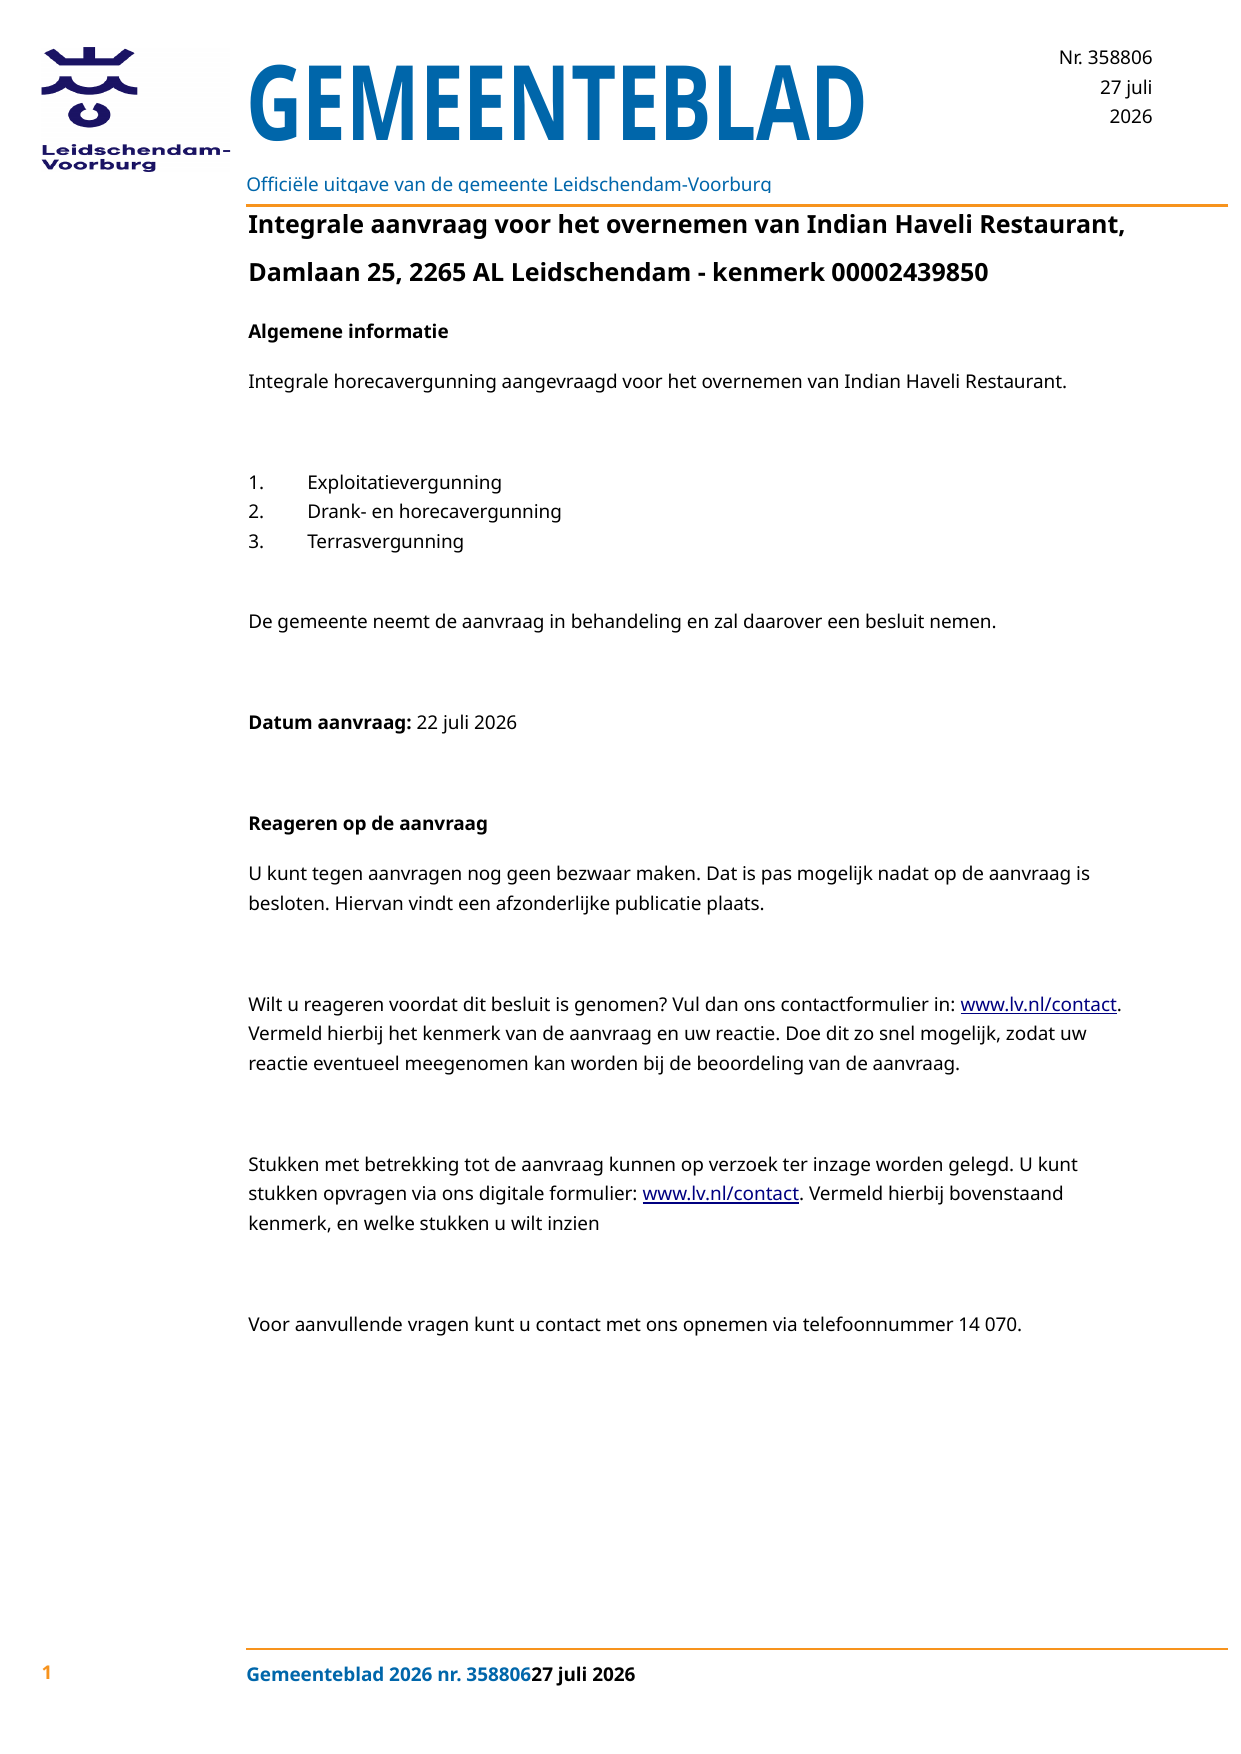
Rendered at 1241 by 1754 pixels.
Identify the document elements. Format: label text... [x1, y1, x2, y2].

text De gemeente neemt de aanvraag in behandeling en zal daarover een besluit nemen. [248, 608, 1152, 634]
text Algemene informatie [248, 318, 1152, 344]
text Wilt u reageren voordat dit besluit is genomen? Vul dan ons contactformulier in: www.lv.nl/contact. Vermeld hierbij het kenmerk van de aanvraag en uw reactie. Doe dit zo snel mogelijk, zodat uw reactie eventueel meegenomen kan worden bij de beoordeling van de aanvraag. [248, 991, 1152, 1076]
text Stukken met betrekking tot de aanvraag kunnen op verzoek ter inzage worden gelegd. U kunt stukken opvragen via ons digitale formulier: www.lv.nl/contact. Vermeld hierbij bovenstaand kenmerk, en welke stukken u wilt inzien [248, 1151, 1152, 1236]
text Integrale aanvraag voor het overnemen van Indian Haveli Restaurant, Damlaan 25, 2265 AL Leidschendam - kenmerk 00002439850 [248, 207, 1152, 288]
picture [41, 47, 231, 172]
text U kunt tegen aanvragen nog geen bezwaar maken. Dat is pas mogelijk nadat op de aanvraag is besloten. Hiervan vindt een afzonderlijke publicatie plaats. [248, 860, 1152, 916]
text Voor aanvullende vragen kunt u contact met ons opnemen via telefoonnummer 14 070. [248, 1311, 1152, 1337]
list Drank- en horecavergunning [248, 499, 1152, 524]
text Datum aanvraag: 22 juli 2026 [248, 709, 1152, 735]
text Reageren op de aanvraag [248, 810, 1152, 836]
list Terrasvergunning [248, 528, 1152, 554]
list Exploitatievergunning [248, 469, 1152, 495]
text Integrale horecavergunning aangevraagd voor het overnemen van Indian Haveli Restaurant. [248, 368, 1152, 394]
